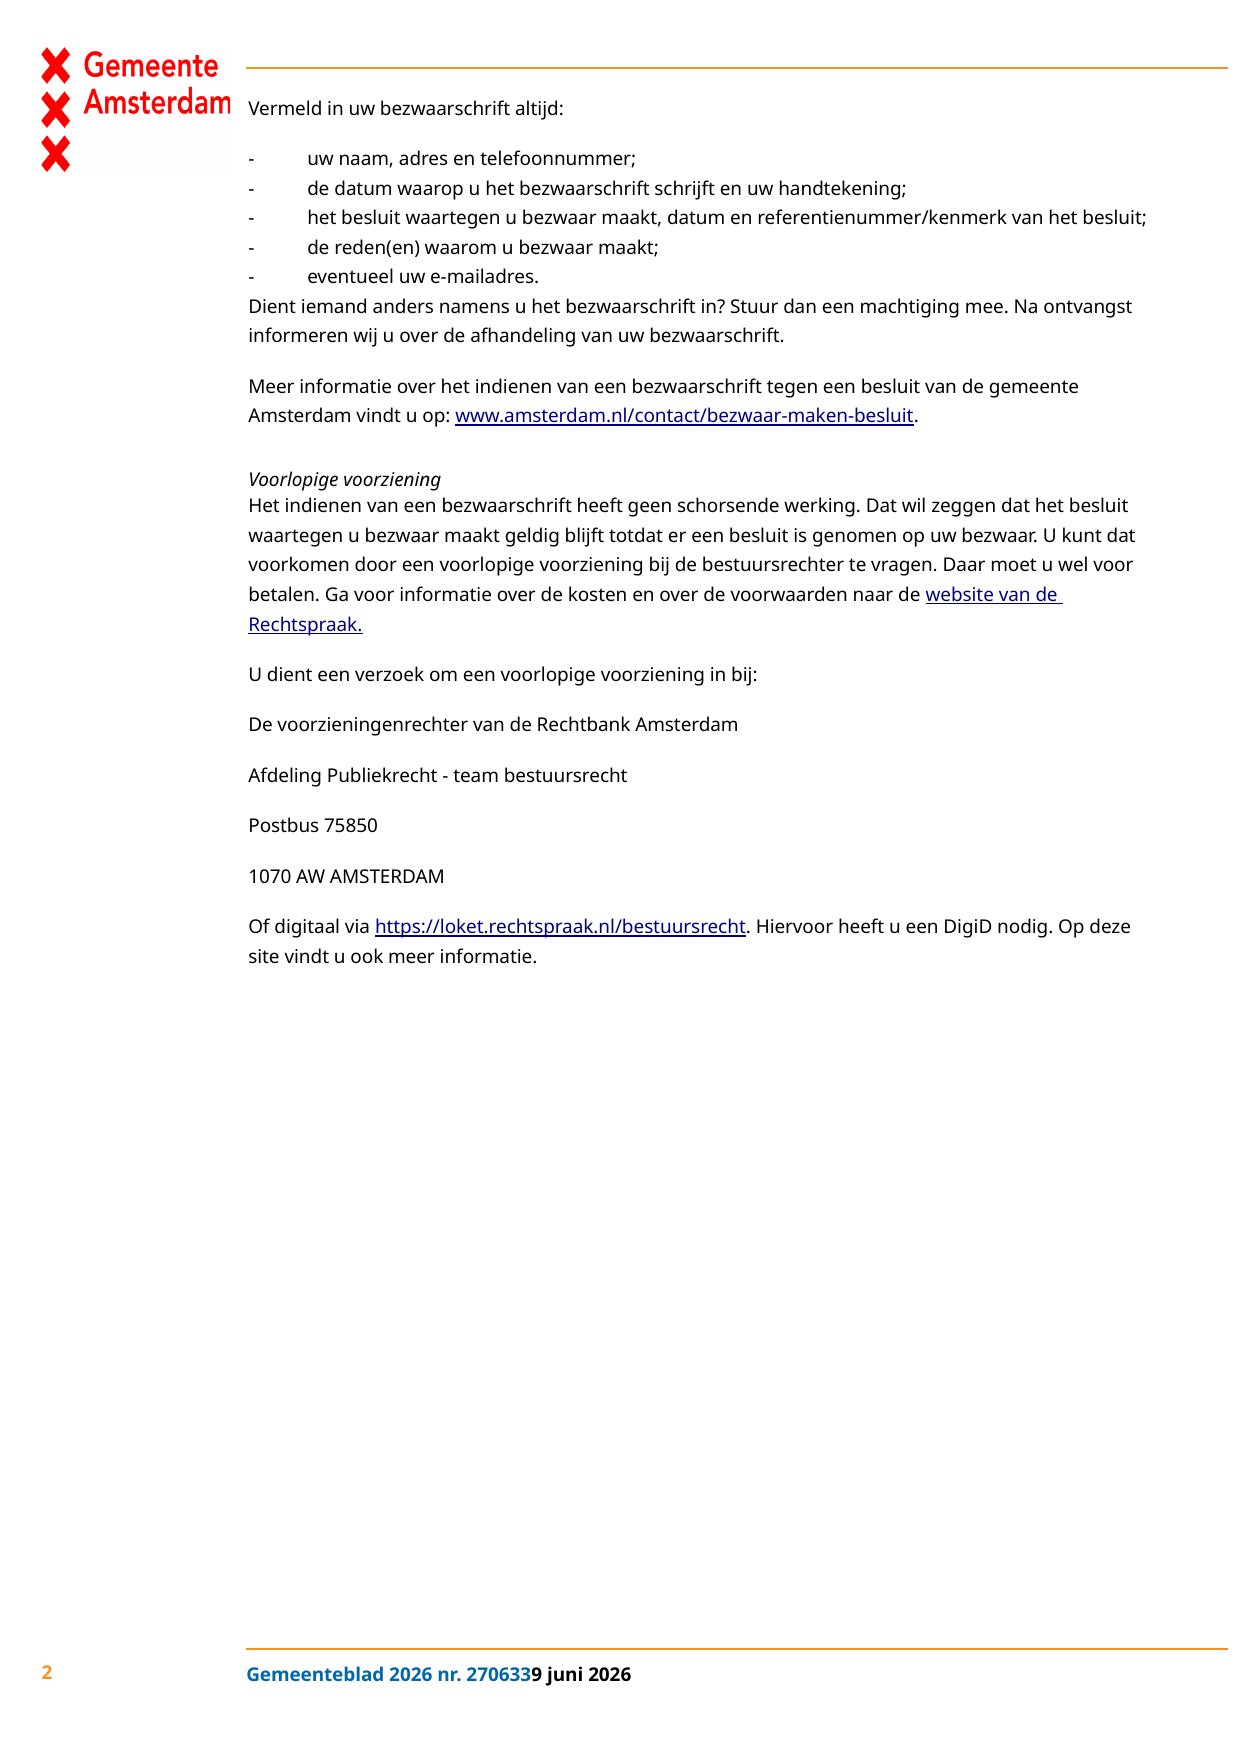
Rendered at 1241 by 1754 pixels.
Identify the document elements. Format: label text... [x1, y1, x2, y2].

text U dient een verzoek om een voorlopige voorziening in bij: [248, 661, 1152, 687]
list de reden(en) waarom u bezwaar maakt; [248, 234, 1152, 260]
list de datum waarop u het bezwaarschrift schrijft en uw handtekening; [248, 175, 1152, 201]
text 1070 AW AMSTERDAM [248, 863, 1152, 888]
list het besluit waartegen u bezwaar maakt, datum en referentienummer/kenmerk van het besluit; [248, 204, 1152, 230]
text Afdeling Publiekrecht - team bestuursrecht [248, 762, 1152, 788]
text Dient iemand anders namens u het bezwaarschrift in? Stuur dan een machtiging mee. Na ontvangst informeren wij u over de afhandeling van uw bezwaarschrift. [248, 293, 1152, 348]
text De voorzieningenrechter van de Rechtbank Amsterdam [248, 712, 1152, 737]
text Voorlopige voorziening [248, 467, 1152, 492]
picture [41, 47, 231, 172]
text Vermeld in uw bezwaarschrift altijd: [248, 95, 1152, 121]
text Meer informatie over het indienen van een bezwaarschrift tegen een besluit van de gemeente Amsterdam vindt u op: www.amsterdam.nl/contact/bezwaar-maken-besluit. [248, 373, 1152, 428]
list uw naam, adres en telefoonnummer; [248, 145, 1152, 171]
text Postbus 75850 [248, 812, 1152, 838]
list eventueel uw e-mailadres. [248, 263, 1152, 289]
text Of digitaal via https://loket.rechtspraak.nl/bestuursrecht. Hiervoor heeft u een DigiD nodig. Op deze site vindt u ook meer informatie. [248, 913, 1152, 968]
text Het indienen van een bezwaarschrift heeft geen schorsende werking. Dat wil zeggen dat het besluit waartegen u bezwaar maakt geldig blijft totdat er een besluit is genomen op uw bezwaar. U kunt dat voorkomen door een voorlopige voorziening bij de bestuursrechter te vragen. Daar moet u wel voor betalen. Ga voor informatie over de kosten en over de voorwaarden naar de website van de Rechtspraak. [248, 492, 1152, 636]
